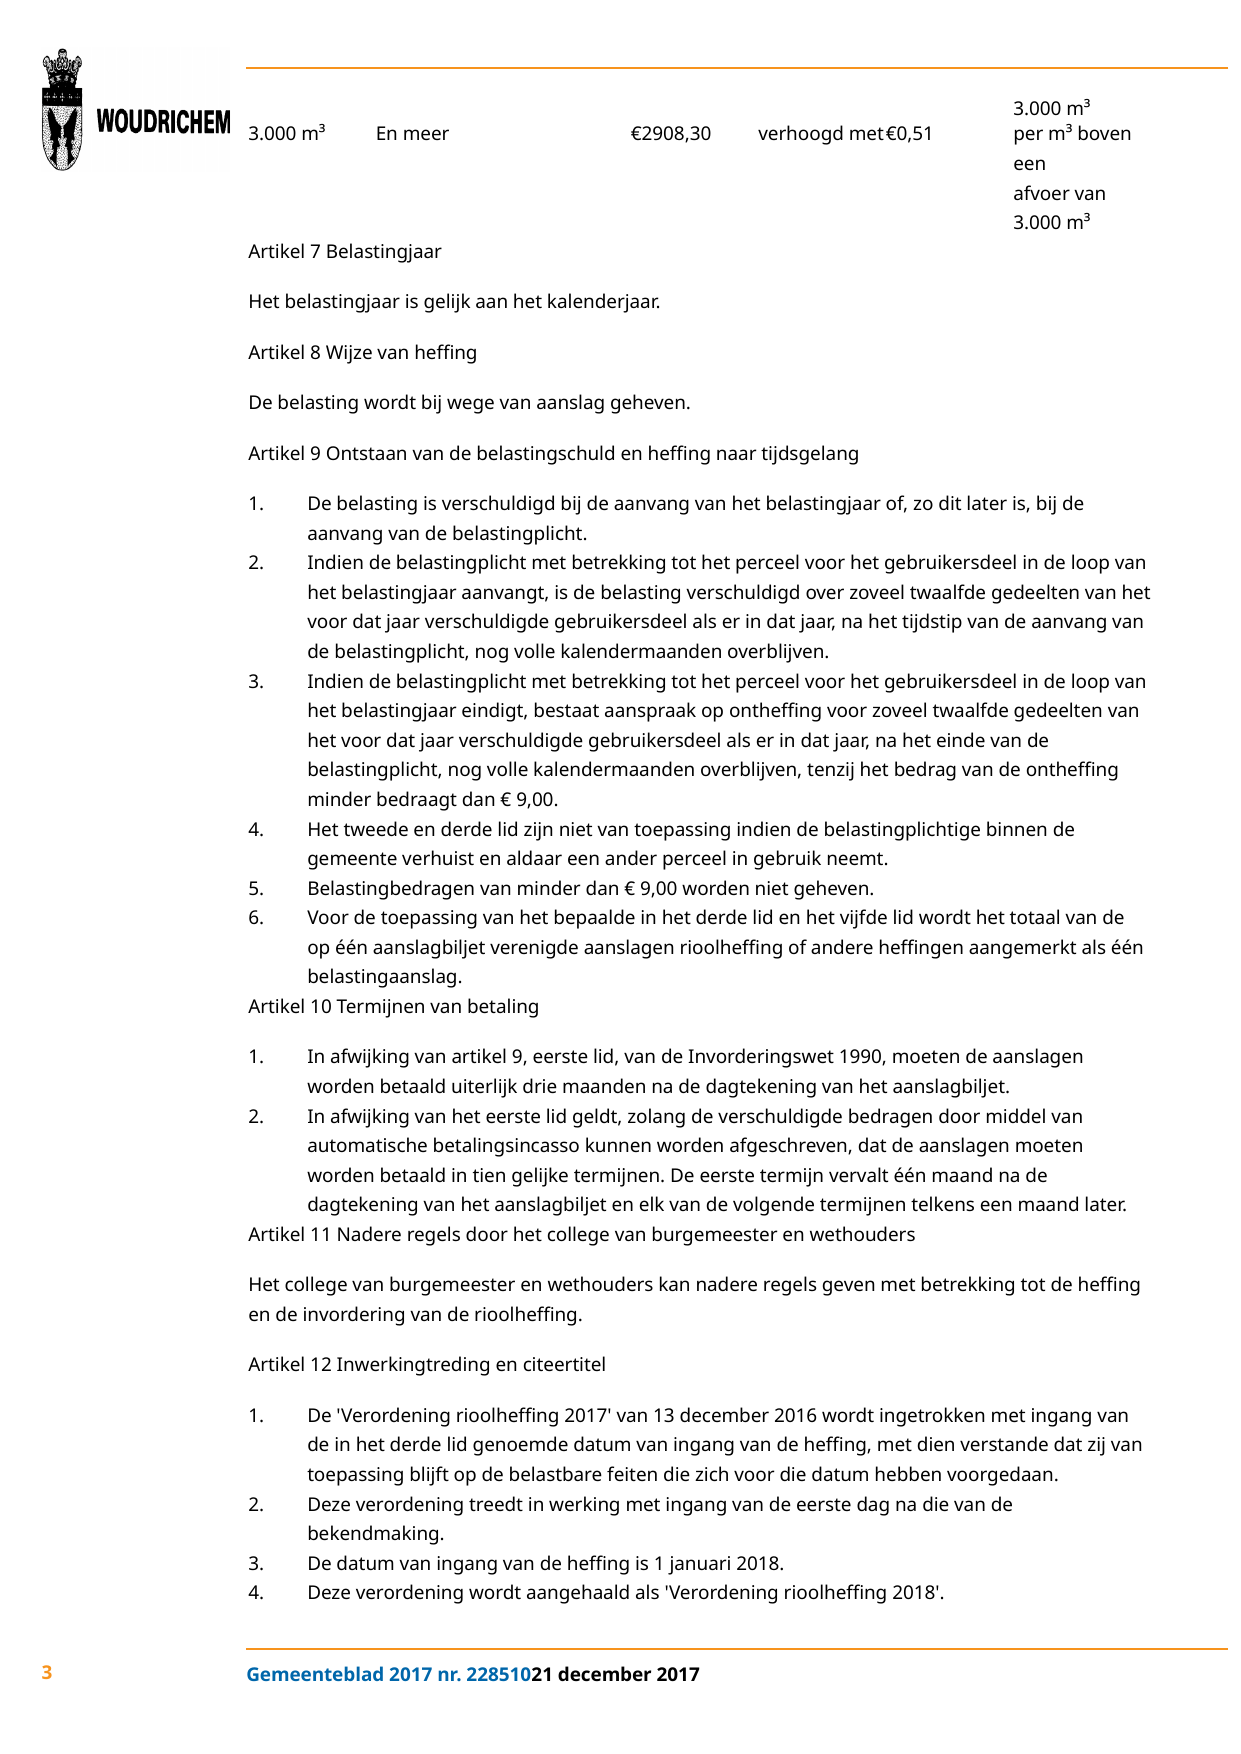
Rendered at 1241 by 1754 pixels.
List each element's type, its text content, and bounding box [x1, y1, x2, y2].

text Artikel 7 Belastingjaar [248, 238, 1152, 264]
table_cell €2908,30 [631, 121, 758, 235]
text Artikel 11 Nadere regels door het college van burgemeester en wethouders [248, 1221, 1152, 1247]
text Artikel 9 Ontstaan van de belastingschuld en heffing naar tijdsgelang [248, 440, 1152, 466]
list In afwijking van het eerste lid geldt, zolang de verschuldigde bedragen door middel van automatische betalingsincasso kunnen worden afgeschreven, dat de aanslagen moeten worden betaald in tien gelijke termijnen. De eerste termijn vervalt één maand na de dagtekening van het aanslagbiljet en elk van de volgende termijnen telkens een maand later. [248, 1103, 1152, 1217]
list In afwijking van artikel 9, eerste lid, van de Invorderingswet 1990, moeten de aanslagen worden betaald uiterlijk drie maanden na de dagtekening van het aanslagbiljet. [248, 1044, 1152, 1099]
list Het tweede en derde lid zijn niet van toepassing indien de belastingplichtige binnen de gemeente verhuist en aldaar een ander perceel in gebruik neemt. [248, 816, 1152, 871]
table_cell [503, 95, 631, 121]
list Belastingbedragen van minder dan € 9,00 worden niet geheven. [248, 875, 1152, 901]
list Deze verordening wordt aangehaald als 'Verordening rioolheffing 2018'. [248, 1579, 1152, 1605]
table_cell [758, 95, 886, 121]
table_cell 3.000 m³ [248, 121, 376, 235]
table_cell [248, 95, 376, 121]
text Het belastingjaar is gelijk aan het kalenderjaar. [248, 289, 1152, 314]
table_cell €0,51 [886, 121, 1013, 235]
text Artikel 8 Wijze van heffing [248, 339, 1152, 365]
table_cell verhoogd met [758, 121, 886, 235]
table_cell [503, 121, 631, 235]
text Artikel 10 Termijnen van betaling [248, 993, 1152, 1019]
text Artikel 12 Inwerkingtreding en citeertitel [248, 1352, 1152, 1377]
table_cell per m³ boven een afvoer van 3.000 m³ [1013, 121, 1152, 235]
list De 'Verordening rioolheffing 2017' van 13 december 2016 wordt ingetrokken met ingang van de in het derde lid genoemde datum van ingang van de heffing, met dien verstande dat zij van toepassing blijft op de belastbare feiten die zich voor die datum hebben voorgedaan. [248, 1402, 1152, 1487]
list Indien de belastingplicht met betrekking tot het perceel voor het gebruikersdeel in de loop van het belastingjaar aanvangt, is de belasting verschuldigd over zoveel twaalfde gedeelten van het voor dat jaar verschuldigde gebruikersdeel als er in dat jaar, na het tijdstip van de aanvang van de belastingplicht, nog volle kalendermaanden overblijven. [248, 549, 1152, 664]
table_cell [886, 95, 1013, 121]
text Het college van burgemeester en wethouders kan nadere regels geven met betrekking tot de heffing en de invordering van de rioolheffing. [248, 1272, 1152, 1327]
text De belasting wordt bij wege van aanslag geheven. [248, 389, 1152, 415]
list De belasting is verschuldigd bij de aanvang van het belastingjaar of, zo dit later is, bij de aanvang van de belastingplicht. [248, 490, 1152, 546]
list Voor de toepassing van het bepaalde in het derde lid en het vijfde lid wordt het totaal van de op één aanslagbiljet verenigde aanslagen rioolheffing of andere heffingen aangemerkt als één belastingaanslag. [248, 904, 1152, 989]
list Indien de belastingplicht met betrekking tot het perceel voor het gebruikersdeel in de loop van het belastingjaar eindigt, bestaat aanspraak op ontheffing voor zoveel twaalfde gedeelten van het voor dat jaar verschuldigde gebruikersdeel als er in dat jaar, na het einde van de belastingplicht, nog volle kalendermaanden overblijven, tenzij het bedrag van de ontheffing minder bedraagt dan € 9,00. [248, 668, 1152, 812]
table_cell [376, 95, 503, 121]
table_cell [631, 95, 758, 121]
list De datum van ingang van de heffing is 1 januari 2018. [248, 1550, 1152, 1576]
table_cell En meer [376, 121, 503, 235]
list Deze verordening treedt in werking met ingang van de eerste dag na die van de bekendmaking. [248, 1491, 1152, 1546]
table_cell 3.000 m³ [1013, 95, 1152, 121]
picture [41, 47, 231, 172]
